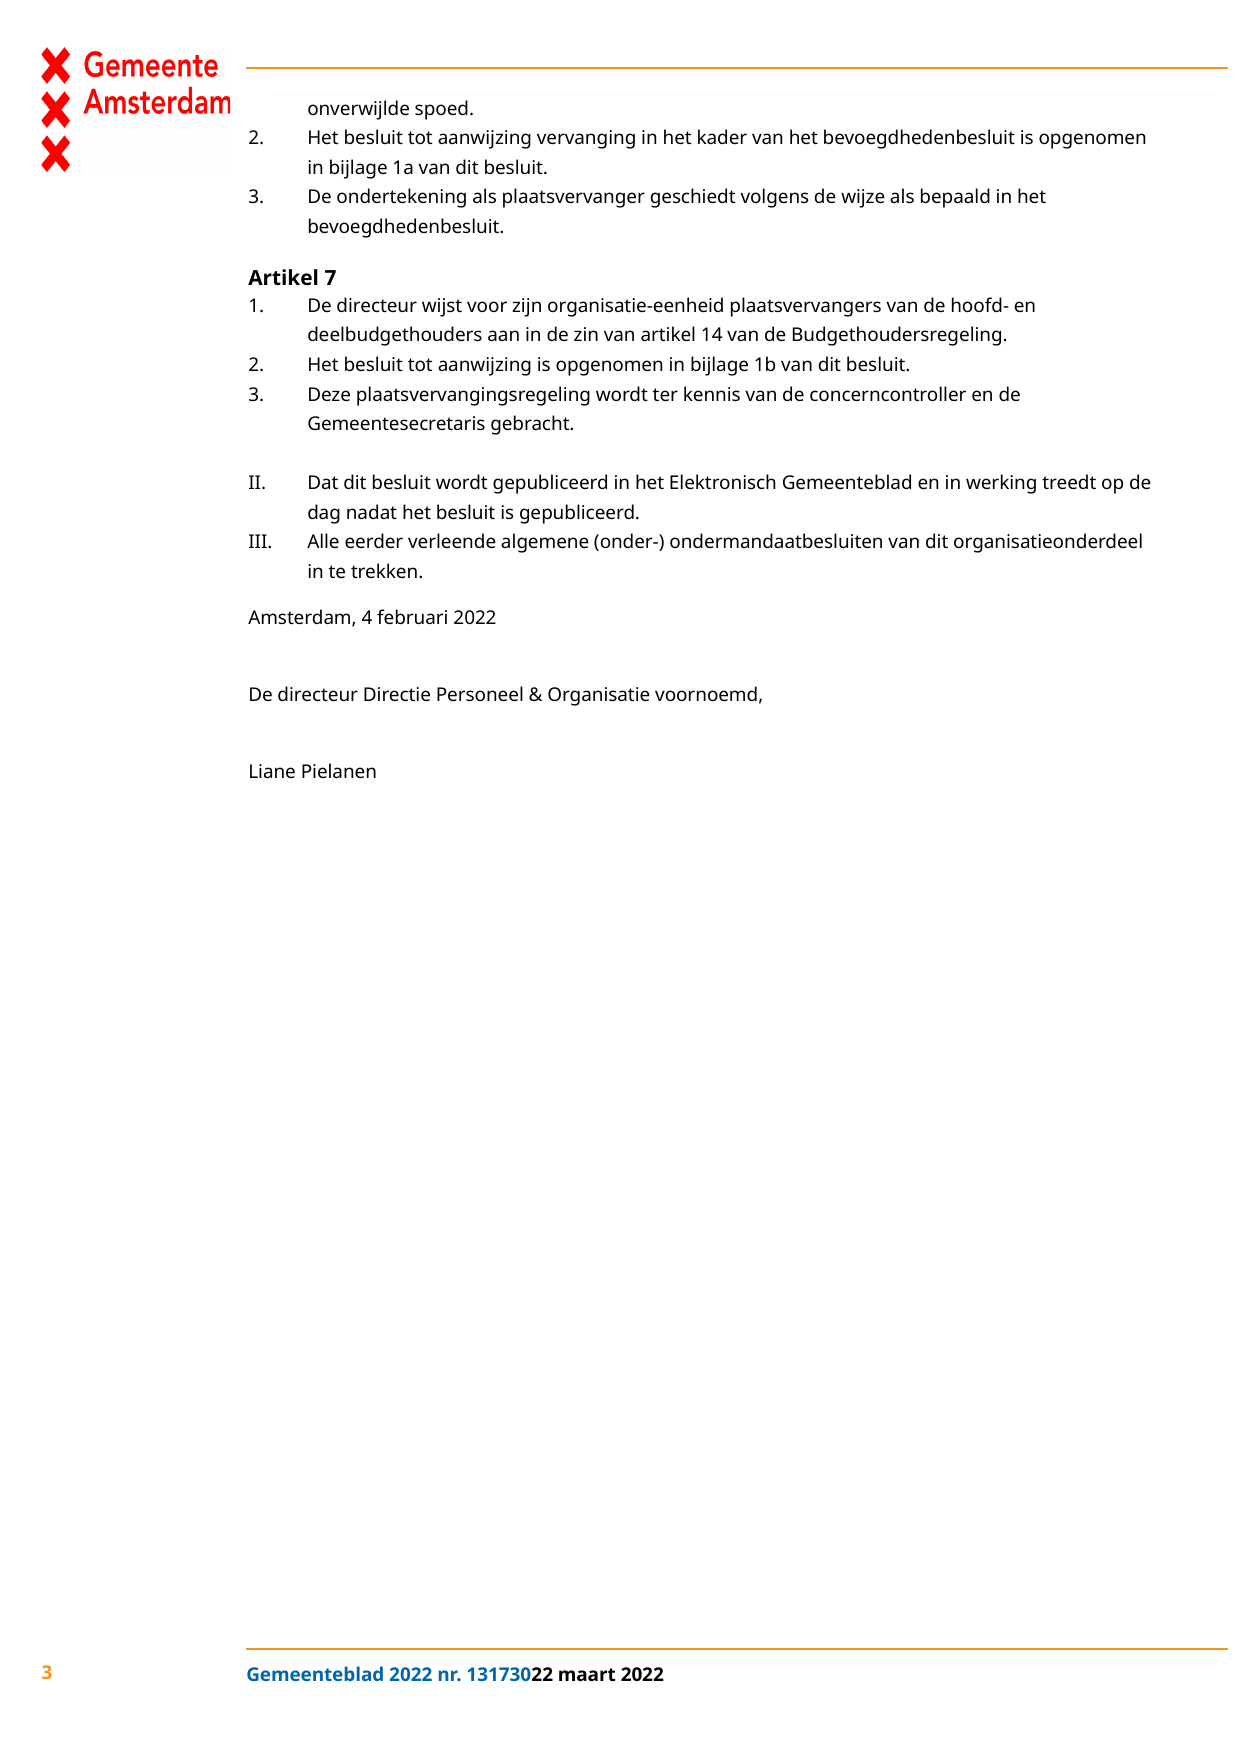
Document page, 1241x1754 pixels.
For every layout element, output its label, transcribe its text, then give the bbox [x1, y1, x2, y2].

list onverwijlde spoed. [248, 95, 1152, 121]
list Het besluit tot aanwijzing is opgenomen in bijlage 1b van dit besluit. [248, 351, 1152, 377]
text Amsterdam, 4 februari 2022 [248, 604, 1152, 629]
text De directeur Directie Personeel & Organisatie voornoemd, [248, 681, 1152, 707]
picture [41, 47, 231, 172]
list Deze plaatsvervangingsregeling wordt ter kennis van de concerncontroller en de Gemeentesecretaris gebracht. [248, 381, 1152, 436]
list De directeur wijst voor zijn organisatie-eenheid plaatsvervangers van de hoofd- en deelbudgethouders aan in de zin van artikel 14 van de Budgethoudersregeling. [248, 292, 1152, 347]
list De ondertekening als plaatsvervanger geschiedt volgens de wijze als bepaald in het bevoegdhedenbesluit. [248, 183, 1152, 239]
text Artikel 7 [248, 263, 1152, 292]
text Liane Pielanen [248, 758, 1152, 784]
list Alle eerder verleende algemene (onder-) ondermandaatbesluiten van dit organisatieonderdeel in te trekken. [248, 529, 1152, 584]
list Het besluit tot aanwijzing vervanging in het kader van het bevoegdhedenbesluit is opgenomen in bijlage 1a van dit besluit. [248, 124, 1152, 180]
list Dat dit besluit wordt gepubliceerd in het Elektronisch Gemeenteblad en in werking treedt op de dag nadat het besluit is gepubliceerd. [248, 469, 1152, 525]
